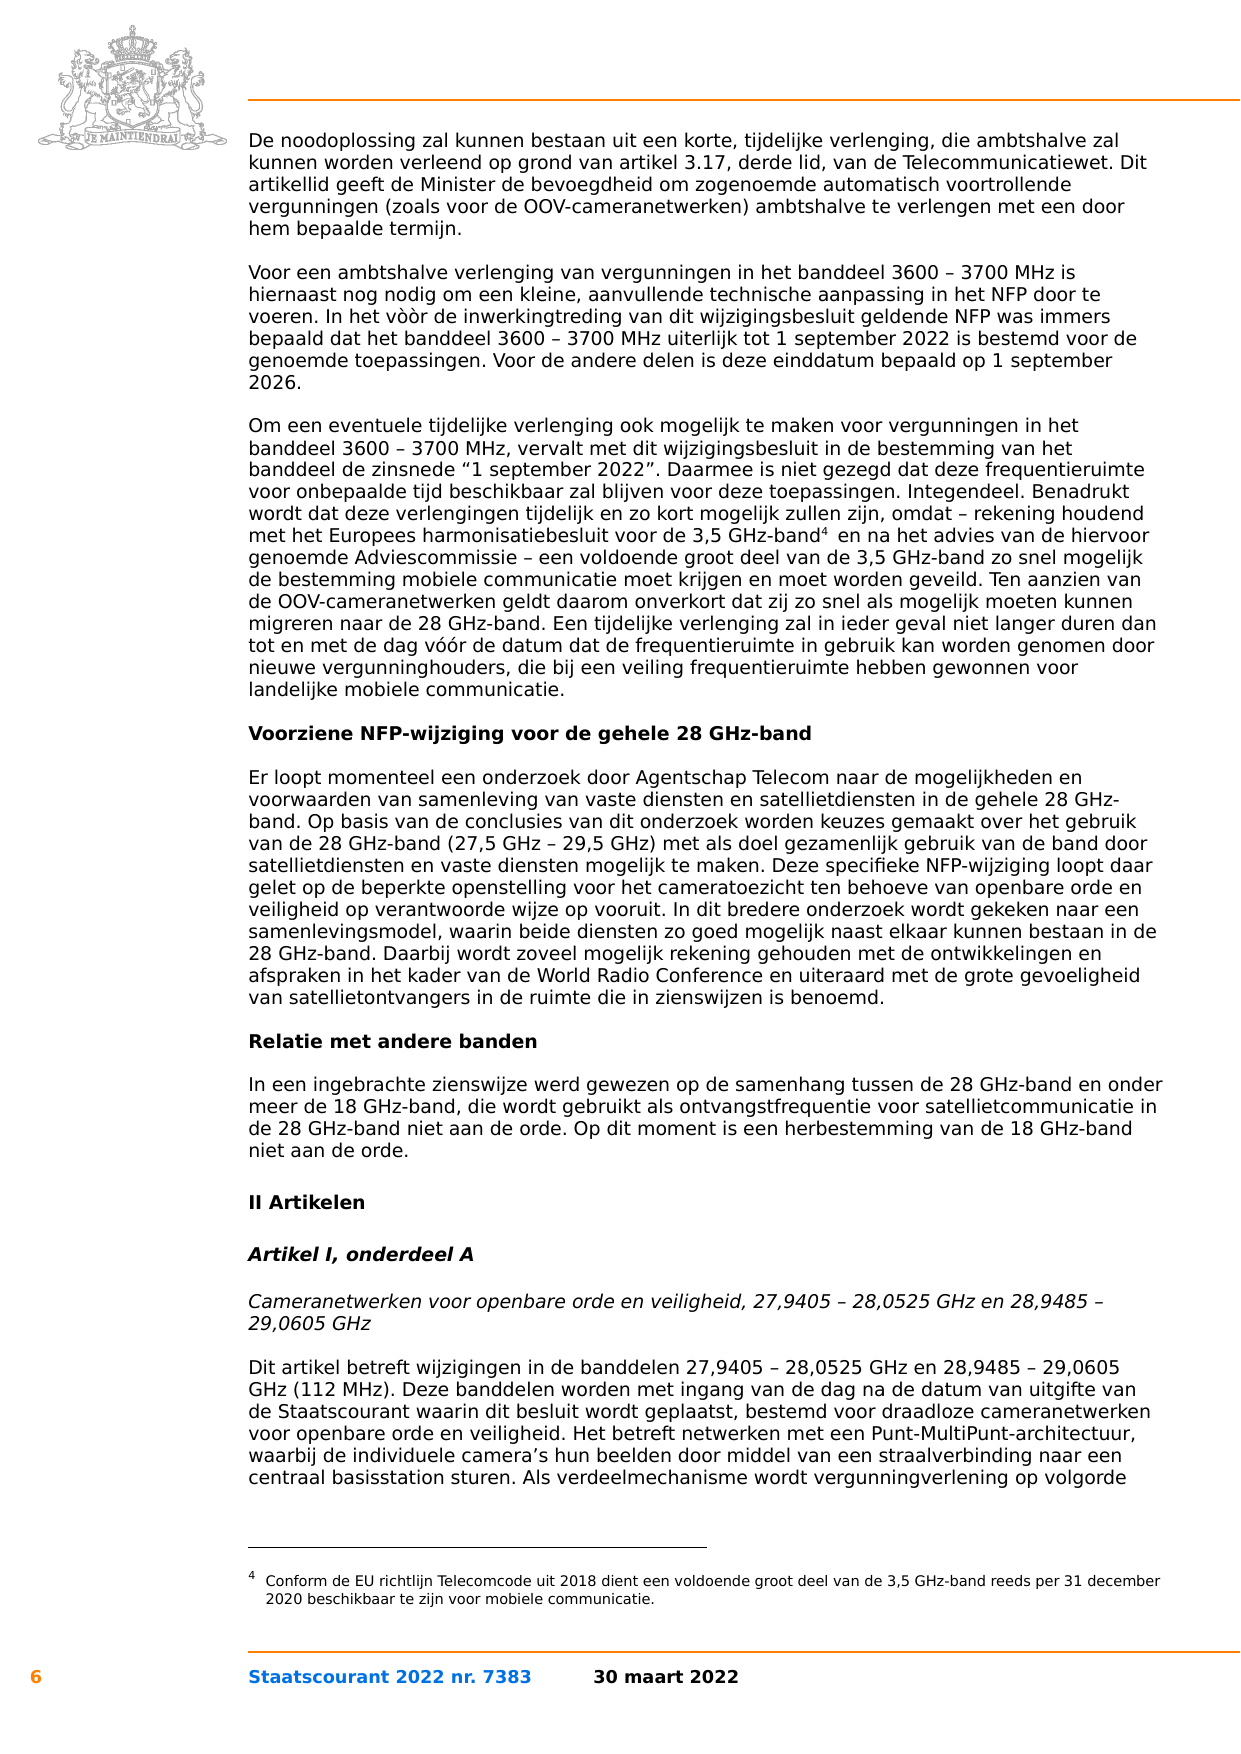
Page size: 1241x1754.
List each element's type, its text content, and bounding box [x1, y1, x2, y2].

text Conform de EU richtlijn Telecomcode uit 2018 dient een voldoende groot deel van de 3,5 GHz-band reeds per 31 december 2020 beschikbaar te zijn voor mobiele communicatie. [248, 1569, 1163, 1608]
subtitle II Artikelen [248, 1192, 1163, 1214]
text Om een eventuele tijdelijke verlenging ook mogelijk te maken voor vergunningen in het banddeel 3600 – 3700 MHz, vervalt met dit wijzigingsbesluit in de bestemming van het banddeel de zinsnede “1 september 2022”. Daarmee is niet gezegd dat deze frequentieruimte voor onbepaalde tijd beschikbaar zal blijven voor deze toepassingen. Integendeel. Benadrukt wordt dat deze verlengingen tijdelijk en zo kort mogelijk zullen zijn, omdat – rekening houdend met het Europees harmonisatiebesluit voor de 3,5 GHz-band en na het advies van de hiervoor genoemde Adviescommissie – een voldoende groot deel van de 3,5 GHz-band zo snel mogelijk de bestemming mobiele communicatie moet krijgen en moet worden geveild. Ten aanzien van de OOV-cameranetwerken geldt daarom onverkort dat zij zo snel als mogelijk moeten kunnen migreren naar de 28 GHz-band. Een tijdelijke verlenging zal in ieder geval niet langer duren dan tot en met de dag vóór de datum dat de frequentieruimte in gebruik kan worden genomen door nieuwe vergunninghouders, die bij een veiling frequentieruimte hebben gewonnen voor landelijke mobiele communicatie. [248, 415, 1163, 701]
subtitle Artikel I, onderdeel A [248, 1244, 1163, 1266]
picture [38, 25, 227, 150]
text De noodoplossing zal kunnen bestaan uit een korte, tijdelijke verlenging, die ambtshalve zal kunnen worden verleend op grond van artikel 3.17, derde lid, van de Telecommunicatiewet. Dit artikellid geeft de Minister de bevoegdheid om zogenoemde automatisch voortrollende vergunningen (zoals voor de OOV-cameranetwerken) ambtshalve te verlengen met een door hem bepaalde termijn. [248, 130, 1163, 240]
subtitle Relatie met andere banden [248, 1031, 1163, 1052]
text Dit artikel betreft wijzigingen in de banddelen 27,9405 – 28,0525 GHz en 28,9485 – 29,0605 GHz (112 MHz). Deze banddelen worden met ingang van de dag na de datum van uitgifte van de Staatscourant waarin dit besluit wordt geplaatst, bestemd voor draadloze cameranetwerken voor openbare orde en veiligheid. Het betreft netwerken met een Punt-MultiPunt-architectuur, waarbij de individuele camera’s hun beelden door middel van een straalverbinding naar een centraal basisstation sturen. Als verdeelmechanisme wordt vergunningverlening op volgorde [248, 1357, 1163, 1489]
text In een ingebrachte zienswijze werd gewezen op de samenhang tussen de 28 GHz-band en onder meer de 18 GHz-band, die wordt gebruikt als ontvangstfrequentie voor satellietcommunicatie in de 28 GHz-band niet aan de orde. Op dit moment is een herbestemming van de 18 GHz-band niet aan de orde. [248, 1074, 1163, 1162]
subtitle Voorziene NFP-wijziging voor de gehele 28 GHz-band [248, 723, 1163, 745]
text Voor een ambtshalve verlenging van vergunningen in het banddeel 3600 – 3700 MHz is hiernaast nog nodig om een kleine, aanvullende technische aanpassing in het NFP door te voeren. In het vòòr de inwerkingtreding van dit wijzigingsbesluit geldende NFP was immers bepaald dat het banddeel 3600 – 3700 MHz uiterlijk tot 1 september 2022 is bestemd voor de genoemde toepassingen. Voor de andere delen is deze einddatum bepaald op 1 september 2026. [248, 262, 1163, 393]
text Er loopt momenteel een onderzoek door Agentschap Telecom naar de mogelijkheden en voorwaarden van samenleving van vaste diensten en satellietdiensten in de gehele 28 GHz-band. Op basis van de conclusies van dit onderzoek worden keuzes gemaakt over het gebruik van de 28 GHz-band (27,5 GHz – 29,5 GHz) met als doel gezamenlijk gebruik van de band door satellietdiensten en vaste diensten mogelijk te maken. Deze specifieke NFP-wijziging loopt daar gelet op de beperkte openstelling voor het cameratoezicht ten behoeve van openbare orde en veiligheid op verantwoorde wijze op vooruit. In dit bredere onderzoek wordt gekeken naar een samenlevingsmodel, waarin beide diensten zo goed mogelijk naast elkaar kunnen bestaan in de 28 GHz-band. Daarbij wordt zoveel mogelijk rekening gehouden met de ontwikkelingen en afspraken in het kader van de World Radio Conference en uiteraard met de grote gevoeligheid van satellietontvangers in de ruimte die in zienswijzen is benoemd. [248, 767, 1163, 1009]
subtitle Cameranetwerken voor openbare orde en veiligheid, 27,9405 – 28,0525 GHz en 28,9485 – 29,0605 GHz [248, 1291, 1163, 1335]
